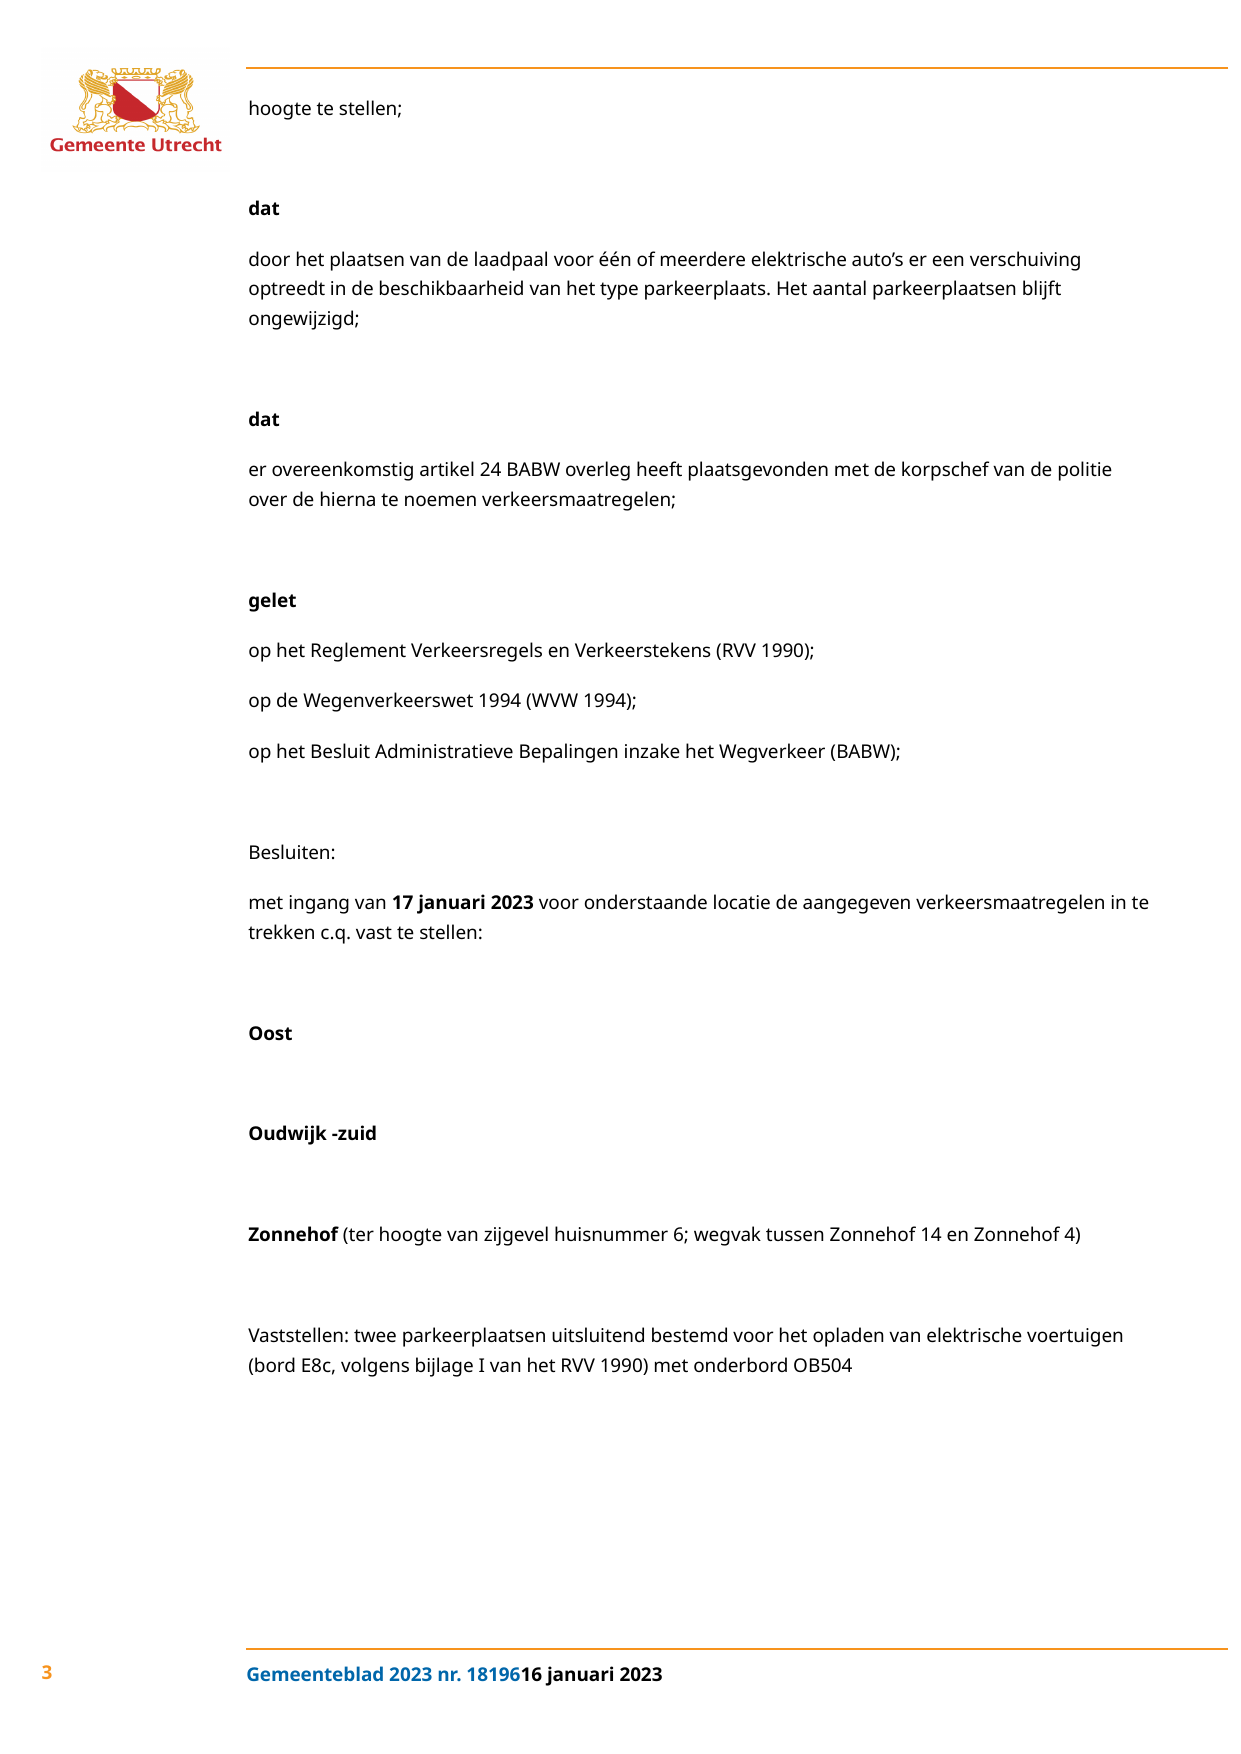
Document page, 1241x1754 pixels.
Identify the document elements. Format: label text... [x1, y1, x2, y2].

text gelet [248, 587, 1152, 613]
text op het Reglement Verkeersregels en Verkeerstekens (RVV 1990); [248, 637, 1152, 663]
text hoogte te stellen; [248, 95, 1152, 121]
text er overeenkomstig artikel 24 BABW overleg heeft plaatsgevonden met de korpschef van de politie over de hierna te noemen verkeersmaatregelen; [248, 456, 1152, 512]
text Besluiten: [248, 839, 1152, 865]
text Oudwijk -zuid [248, 1121, 1152, 1146]
text met ingang van 17 januari 2023 voor onderstaande locatie de aangegeven verkeersmaatregelen in te trekken c.q. vast te stellen: [248, 889, 1152, 945]
text door het plaatsen van de laadpaal voor één of meerdere elektrische auto’s er een verschuiving optreedt in de beschikbaarheid van het type parkeerplaats. Het aantal parkeerplaatsen blijft ongewijzigd; [248, 246, 1152, 331]
text dat [248, 196, 1152, 221]
picture [41, 47, 231, 172]
text dat [248, 406, 1152, 432]
text op de Wegenverkeerswet 1994 (WVW 1994); [248, 688, 1152, 713]
text Oost [248, 1020, 1152, 1046]
text Zonnehof (ter hoogte van zijgevel huisnummer 6; wegvak tussen Zonnehof 14 en Zonnehof 4) [248, 1221, 1152, 1247]
text Vaststellen: twee parkeerplaatsen uitsluitend bestemd voor het opladen van elektrische voertuigen (bord E8c, volgens bijlage I van het RVV 1990) met onderbord OB504 [248, 1322, 1152, 1378]
text op het Besluit Administratieve Bepalingen inzake het Wegverkeer (BABW); [248, 738, 1152, 764]
